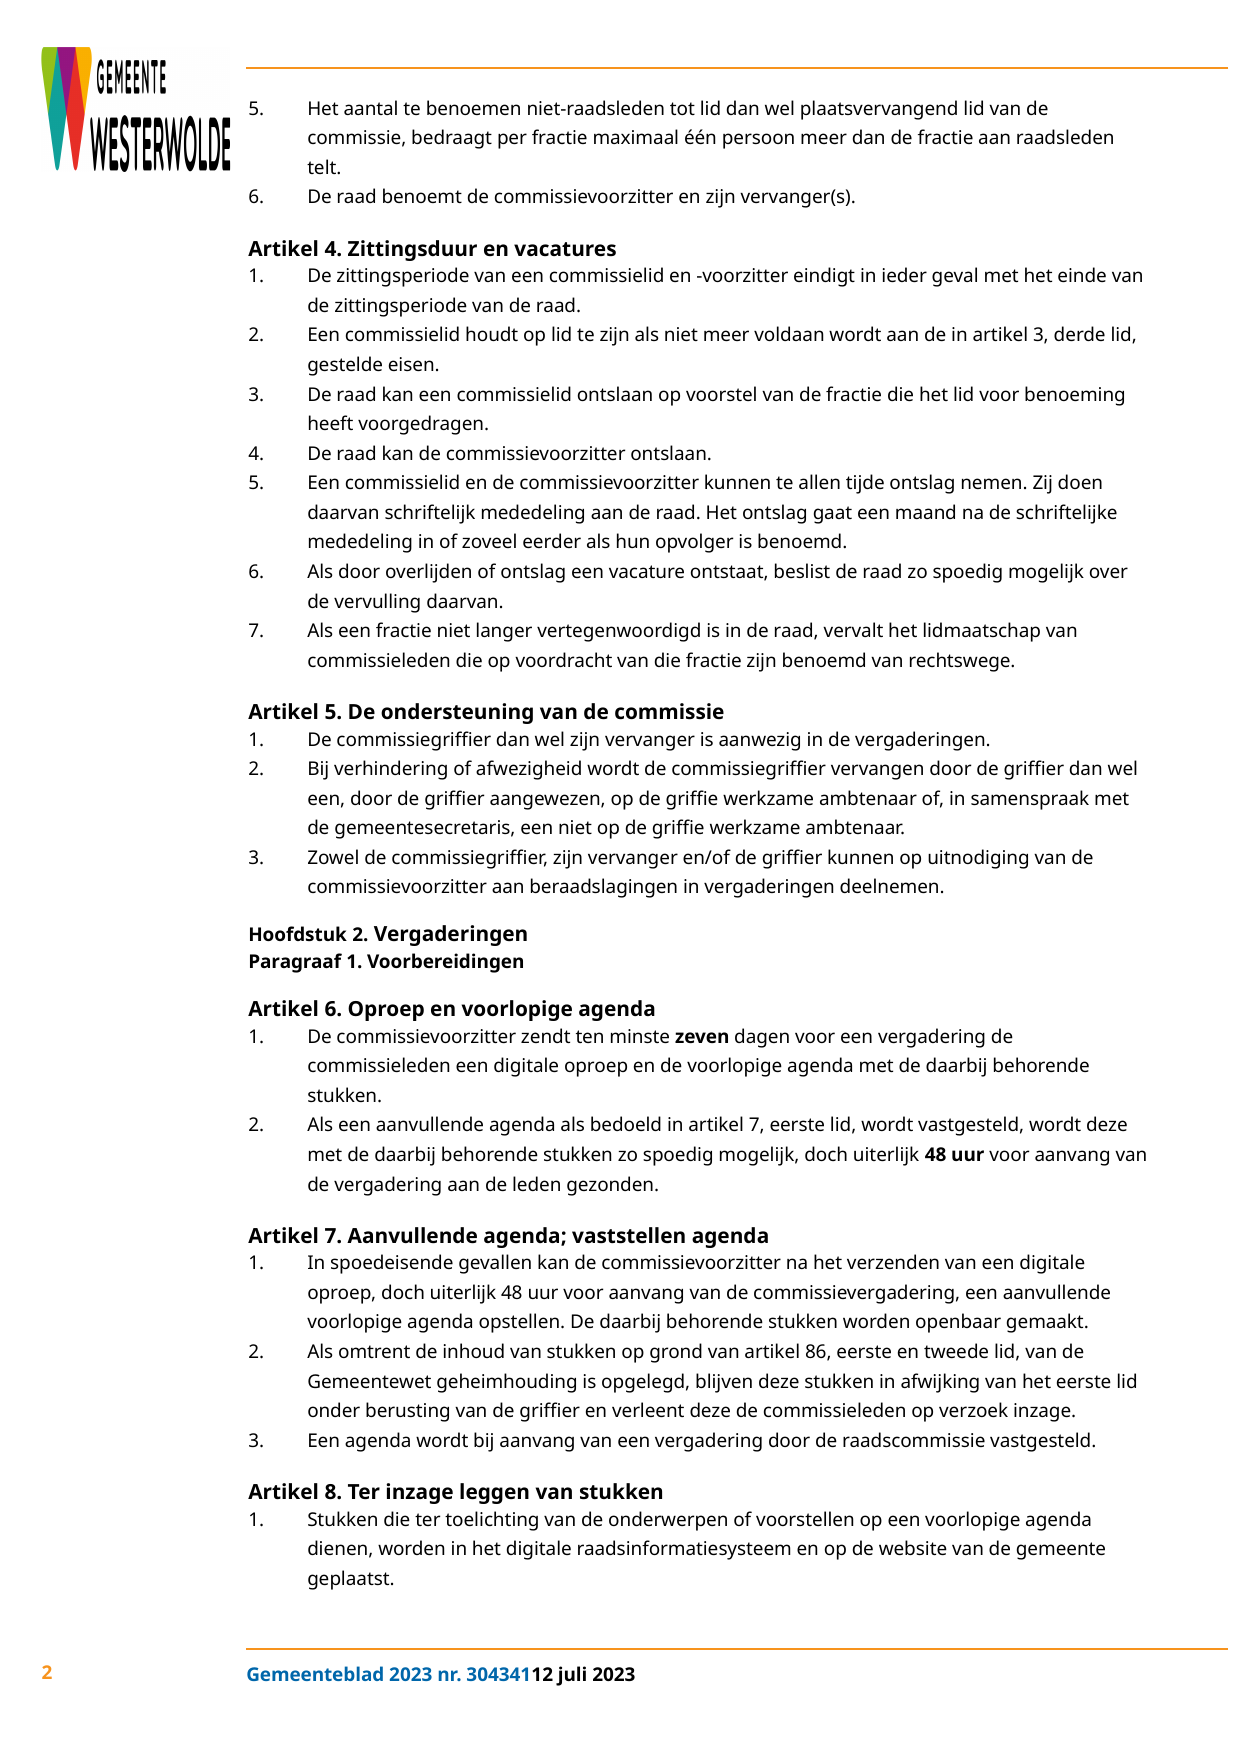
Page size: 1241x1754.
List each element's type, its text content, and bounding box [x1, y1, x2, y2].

list Een agenda wordt bij aanvang van een vergadering door de raadscommissie vastgesteld. [248, 1427, 1152, 1453]
text Artikel 7. Aanvullende agenda; vaststellen agenda [248, 1221, 1152, 1249]
list Een commissielid en de commissievoorzitter kunnen te allen tijde ontslag nemen. Zij doen daarvan schriftelijk mededeling aan de raad. Het ontslag gaat een maand na de schriftelijke mededeling in of zoveel eerder als hun opvolger is benoemd. [248, 469, 1152, 554]
list Het aantal te benoemen niet-raadsleden tot lid dan wel plaatsvervangend lid van de commissie, bedraagt per fractie maximaal één persoon meer dan de fractie aan raadsleden telt. [248, 95, 1152, 180]
list Stukken die ter toelichting van de onderwerpen of voorstellen op een voorlopige agenda dienen, worden in het digitale raadsinformatiesysteem en op de website van de gemeente geplaatst. [248, 1506, 1152, 1591]
list Bij verhindering of afwezigheid wordt de commissiegriffier vervangen door de griffier dan wel een, door de griffier aangewezen, op de griffie werkzame ambtenaar of, in samenspraak met de gemeentesecretaris, een niet op de griffie werkzame ambtenaar. [248, 755, 1152, 840]
list De commissiegriffier dan wel zijn vervanger is aanwezig in de vergaderingen. [248, 726, 1152, 752]
list De zittingsperiode van een commissielid en -voorzitter eindigt in ieder geval met het einde van de zittingsperiode van de raad. [248, 262, 1152, 318]
text Artikel 6. Oproep en voorlopige agenda [248, 994, 1152, 1023]
picture [41, 47, 231, 172]
list Als omtrent de inhoud van stukken op grond van artikel 86, eerste en tweede lid, van de Gemeentewet geheimhouding is opgelegd, blijven deze stukken in afwijking van het eerste lid onder berusting van de griffier en verleent deze de commissieleden op verzoek inzage. [248, 1338, 1152, 1423]
list Als een aanvullende agenda als bedoeld in artikel 7, eerste lid, wordt vastgesteld, wordt deze met de daarbij behorende stukken zo spoedig mogelijk, doch uiterlijk 48 uur voor aanvang van de vergadering aan de leden gezonden. [248, 1112, 1152, 1196]
list In spoedeisende gevallen kan de commissievoorzitter na het verzenden van een digitale oproep, doch uiterlijk 48 uur voor aanvang van de commissievergadering, een aanvullende voorlopige agenda opstellen. De daarbij behorende stukken worden openbaar gemaakt. [248, 1249, 1152, 1334]
text Artikel 8. Ter inzage leggen van stukken [248, 1477, 1152, 1506]
text Artikel 5. De ondersteuning van de commissie [248, 697, 1152, 726]
list De raad benoemt de commissievoorzitter en zijn vervanger(s). [248, 183, 1152, 209]
text Artikel 4. Zittingsduur en vacatures [248, 234, 1152, 262]
list Een commissielid houdt op lid te zijn als niet meer voldaan wordt aan de in artikel 3, derde lid, gestelde eisen. [248, 322, 1152, 377]
list De raad kan een commissielid ontslaan op voorstel van de fractie die het lid voor benoeming heeft voorgedragen. [248, 381, 1152, 436]
list Als een fractie niet langer vertegenwoordigd is in de raad, vervalt het lidmaatschap van commissieleden die op voordracht van die fractie zijn benoemd van rechtswege. [248, 617, 1152, 673]
text Hoofdstuk 2. Vergaderingen [248, 919, 1152, 948]
list De raad kan de commissievoorzitter ontslaan. [248, 440, 1152, 466]
text Paragraaf 1. Voorbereidingen [248, 948, 1152, 973]
list Als door overlijden of ontslag een vacature ontstaat, beslist de raad zo spoedig mogelijk over de vervulling daarvan. [248, 558, 1152, 613]
list De commissievoorzitter zendt ten minste zeven dagen voor een vergadering de commissieleden een digitale oproep en de voorlopige agenda met de daarbij behorende stukken. [248, 1023, 1152, 1108]
list Zowel de commissiegriffier, zijn vervanger en/of de griffier kunnen op uitnodiging van de commissievoorzitter aan beraadslagingen in vergaderingen deelnemen. [248, 844, 1152, 899]
